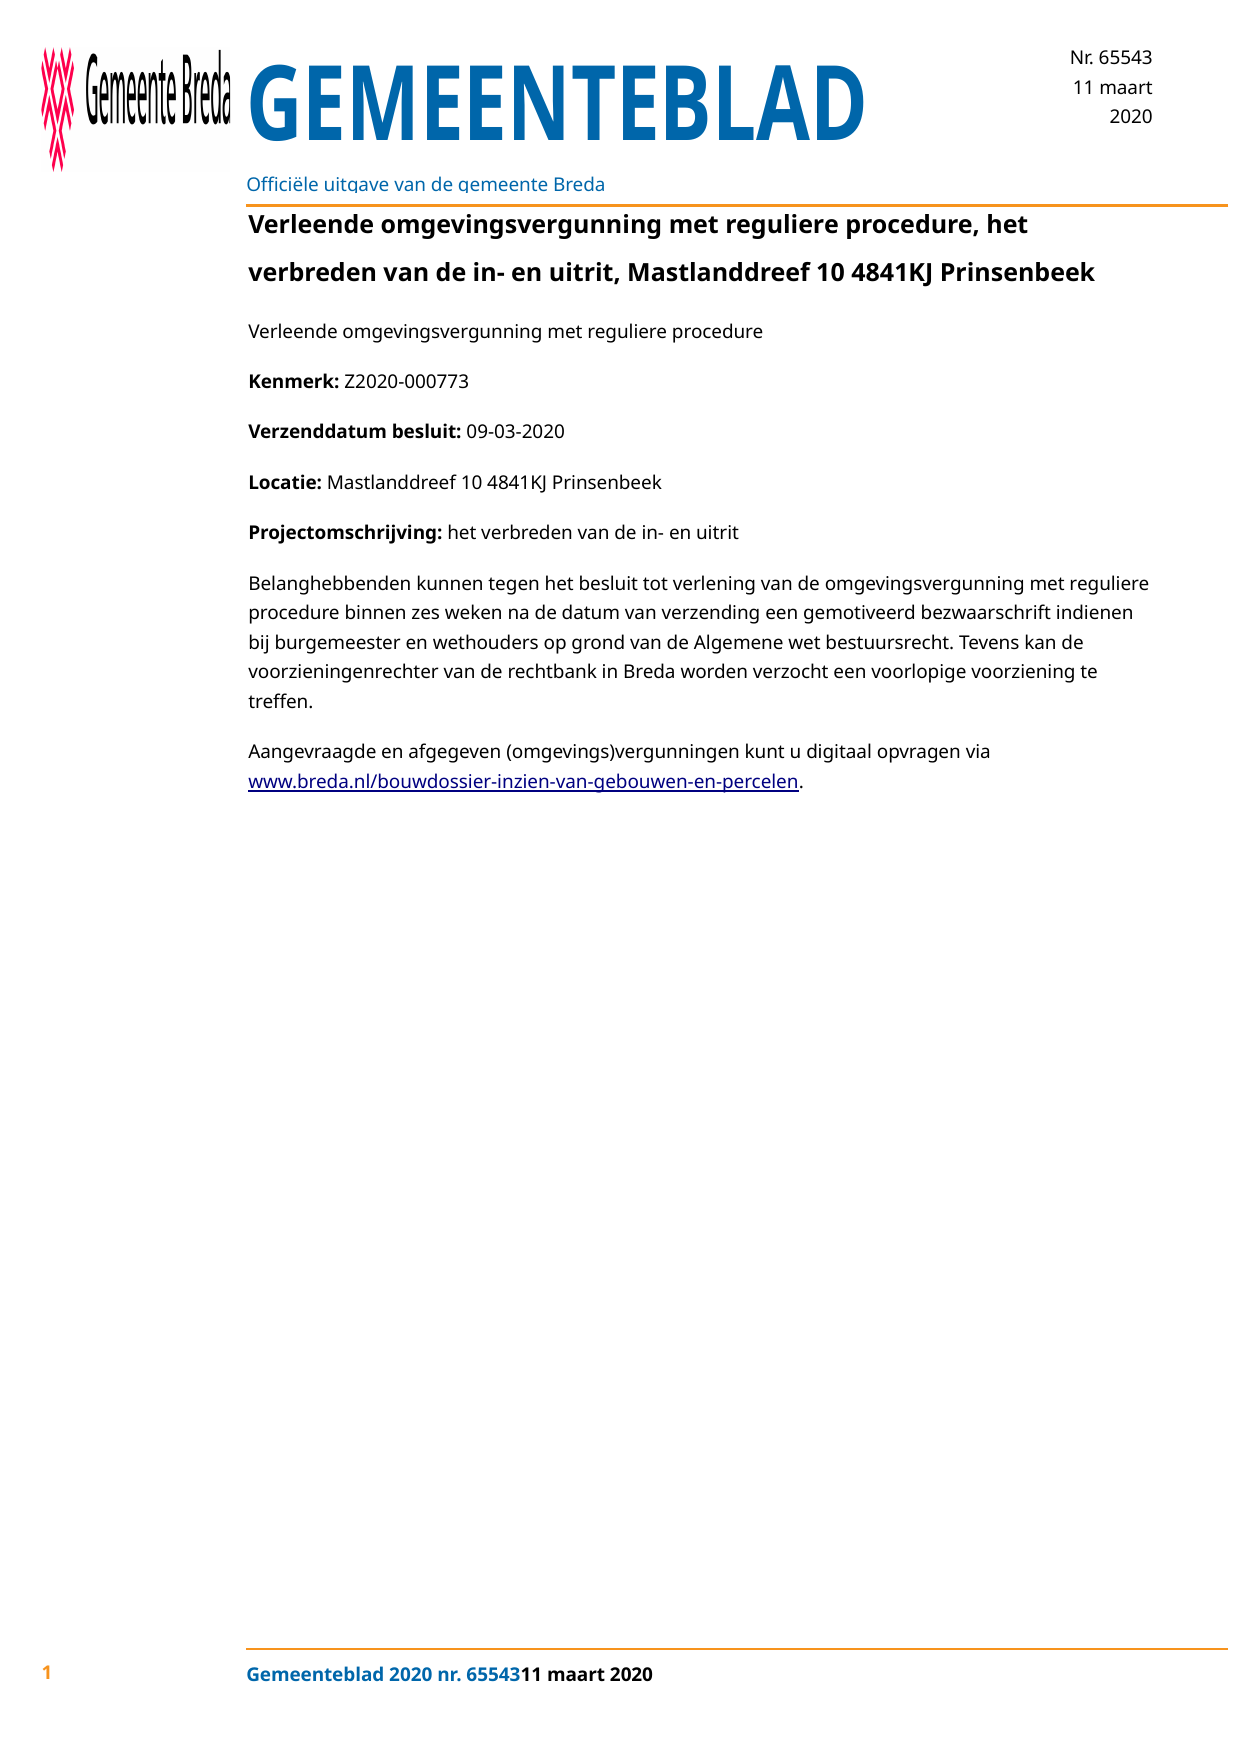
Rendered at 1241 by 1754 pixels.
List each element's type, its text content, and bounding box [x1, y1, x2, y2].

text Verzenddatum besluit: 09-03-2020 [248, 419, 1152, 444]
picture [41, 47, 231, 172]
text Verleende omgevingsvergunning met reguliere procedure [248, 318, 1152, 344]
text Verleende omgevingsvergunning met reguliere procedure, het verbreden van de in- en uitrit, Mastlanddreef 10 4841KJ Prinsenbeek [248, 207, 1152, 288]
text Belanghebbenden kunnen tegen het besluit tot verlening van de omgevingsvergunning met reguliere procedure binnen zes weken na de datum van verzending een gemotiveerd bezwaarschrift indienen bij burgemeester en wethouders op grond van de Algemene wet bestuursrecht. Tevens kan de voorzieningenrechter van de rechtbank in Breda worden verzocht een voorlopige voorziening te treffen. [248, 570, 1152, 714]
text Locatie: Mastlanddreef 10 4841KJ Prinsenbeek [248, 469, 1152, 495]
text Aangevraagde en afgegeven (omgevings)vergunningen kunt u digitaal opvragen via www.breda.nl/bouwdossier-inzien-van-gebouwen-en-percelen. [248, 739, 1152, 794]
text Kenmerk: Z2020-000773 [248, 368, 1152, 394]
text Projectomschrijving: het verbreden van de in- en uitrit [248, 519, 1152, 545]
